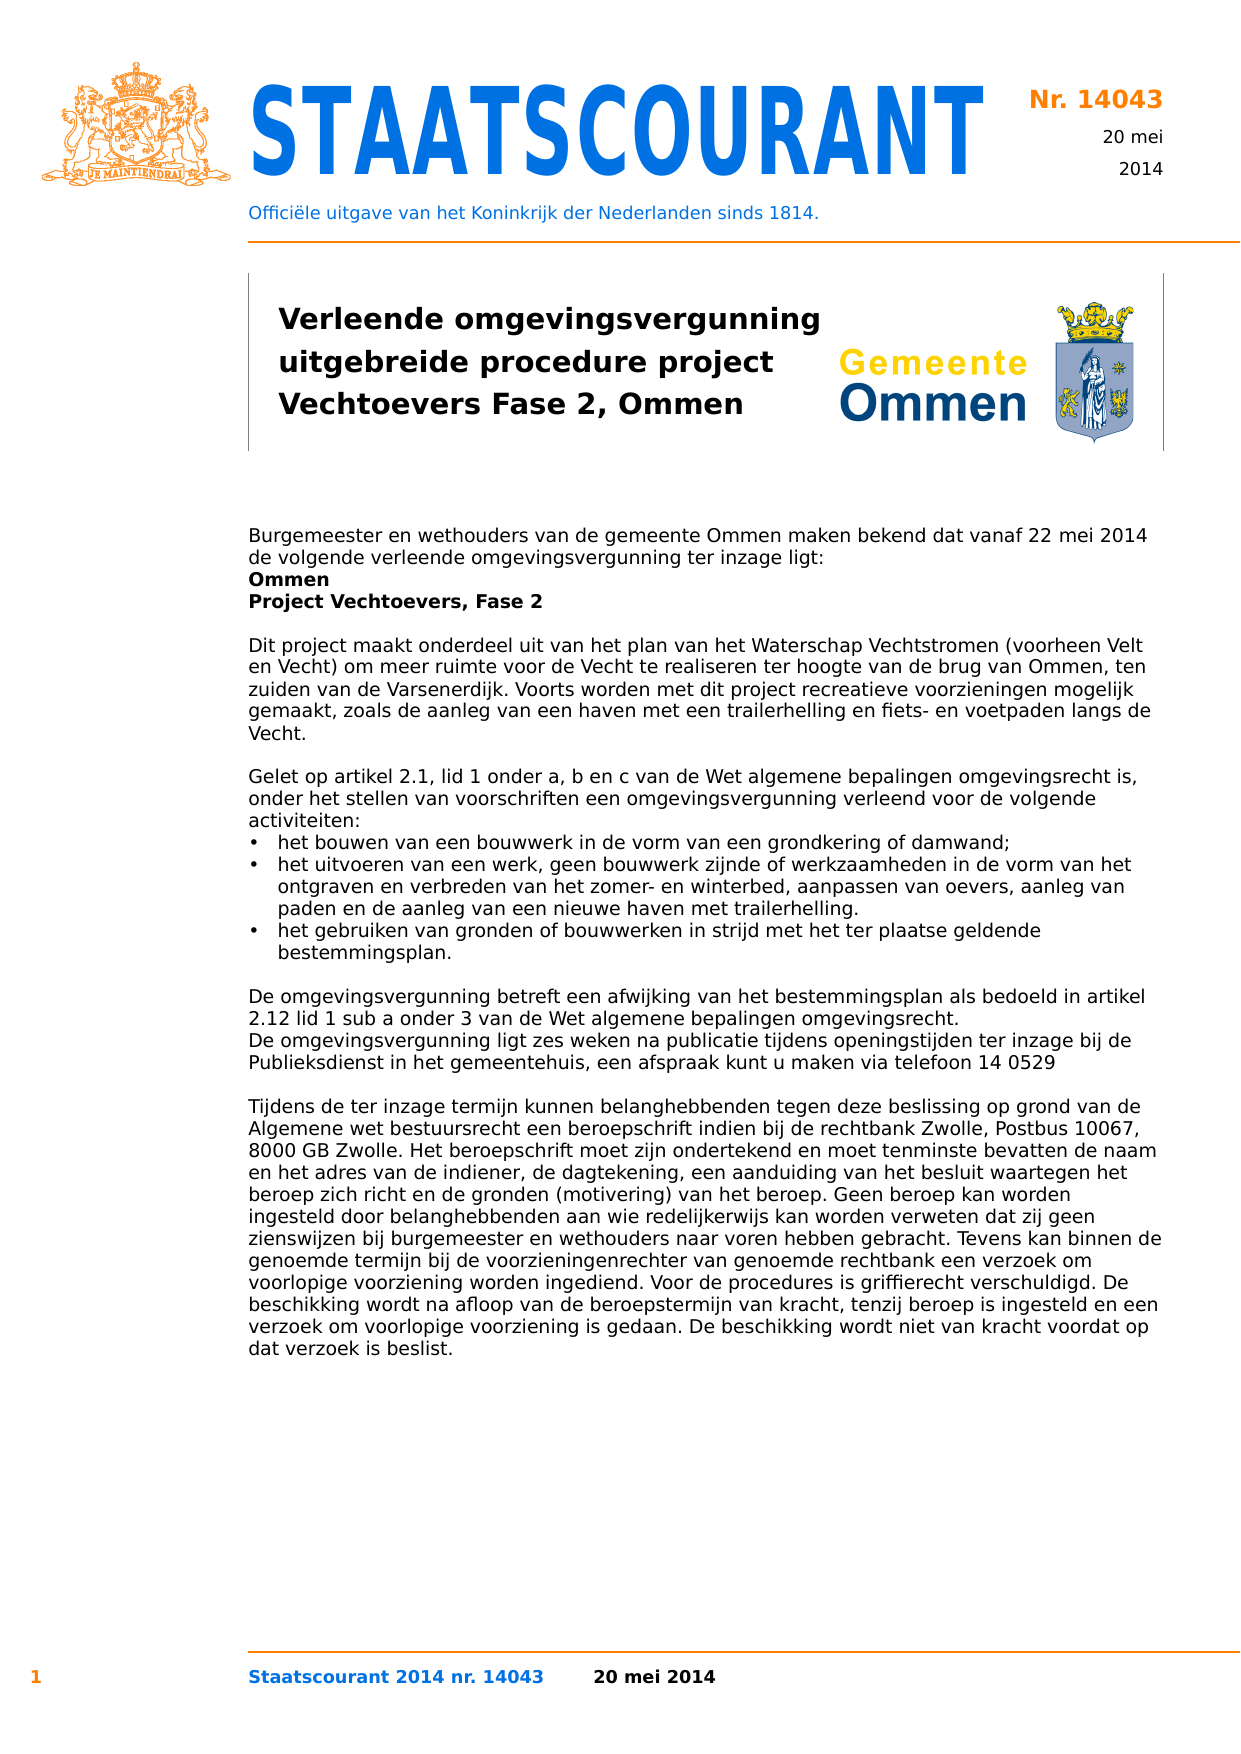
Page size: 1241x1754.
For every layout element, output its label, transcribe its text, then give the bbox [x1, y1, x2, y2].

table_header [25, 62, 248, 241]
text • het bouwen van een bouwwerk in de vorm van een grondkering of damwand; [248, 832, 1163, 854]
picture [41, 62, 231, 186]
text • het uitvoeren van een werk, geen bouwwerk zijnde of werkzaamheden in de vorm van het ontgraven en verbreden van het zomer- en winterbed, aanpassen van oevers, aanleg van paden en de aanleg van een nieuwe haven met trailerhelling. [248, 854, 1163, 920]
text De omgevingsvergunning betreft een afwijking van het bestemmingsplan als bedoeld in artikel 2.12 lid 1 sub a onder 3 van de Wet algemene bepalingen omgevingsrecht. [248, 986, 1163, 1030]
table_header STAATSCOURANT [248, 62, 998, 203]
picture [838, 302, 1134, 451]
text Burgemeester en wethouders van de gemeente Ommen maken bekend dat vanaf 22 mei 2014 de volgende verleende omgevingsvergunning ter inzage ligt: [248, 525, 1163, 569]
text Gelet op artikel 2.1, lid 1 onder a, b en c van de Wet algemene bepalingen omgevingsrecht is, onder het stellen van voorschriften een omgevingsvergunning verleend voor de volgende activiteiten: [248, 766, 1163, 832]
text Dit project maakt onderdeel uit van het plan van het Waterschap Vechtstromen (voorheen Velt en Vecht) om meer ruimte voor de Vecht te realiseren ter hoogte van de brug van Ommen, ten zuiden van de Varsenerdijk. Voorts worden met dit project recreatieve voorzieningen mogelijk gemaakt, zoals de aanleg van een haven met een trailerhelling en fiets- en voetpaden langs de Vecht. [248, 634, 1163, 744]
text Project Vechtoevers, Fase 2 [248, 591, 1163, 613]
text Ommen [248, 569, 1163, 591]
text De omgevingsvergunning ligt zes weken na publicatie tijdens openingstijden ter inzage bij de Publieksdienst in het gemeentehuis, een afspraak kunt u maken via telefoon 14 0529 [248, 1030, 1163, 1074]
subtitle Verleende omgevingsvergunning uitgebreide procedure project Vechtoevers Fase 2, Ommen [249, 273, 1163, 451]
table_cell 20 mei [998, 121, 1240, 153]
table_cell Officiële uitgave van het Koninkrijk der Nederlanden sinds 1814. [248, 203, 1240, 241]
text Tijdens de ter inzage termijn kunnen belanghebbenden tegen deze beslissing op grond van de Algemene wet bestuursrecht een beroepschrift indien bij de rechtbank Zwolle, Postbus 10067, 8000 GB Zwolle. Het beroepschrift moet zijn ondertekend en moet tenminste bevatten de naam en het adres van de indiener, de dagtekening, een aanduiding van het besluit waartegen het beroep zich richt en de gronden (motivering) van het beroep. Geen beroep kan worden ingesteld door belanghebbenden aan wie redelijkerwijs kan worden verweten dat zij geen zienswijzen bij burgemeester en wethouders naar voren hebben gebracht. Tevens kan binnen de genoemde termijn bij de voorzieningenrechter van genoemde rechtbank een verzoek om voorlopige voorziening worden ingediend. Voor de procedures is griffierecht verschuldigd. De beschikking wordt na afloop van de beroepstermijn van kracht, tenzij beroep is ingesteld en een verzoek om voorlopige voorziening is gedaan. De beschikking wordt niet van kracht voordat op dat verzoek is beslist. [248, 1096, 1163, 1359]
table_cell 2014 [998, 153, 1240, 203]
text • het gebruiken van gronden of bouwwerken in strijd met het ter plaatse geldende bestemmingsplan. [248, 920, 1163, 964]
table_header Nr. 14043 [998, 62, 1240, 121]
